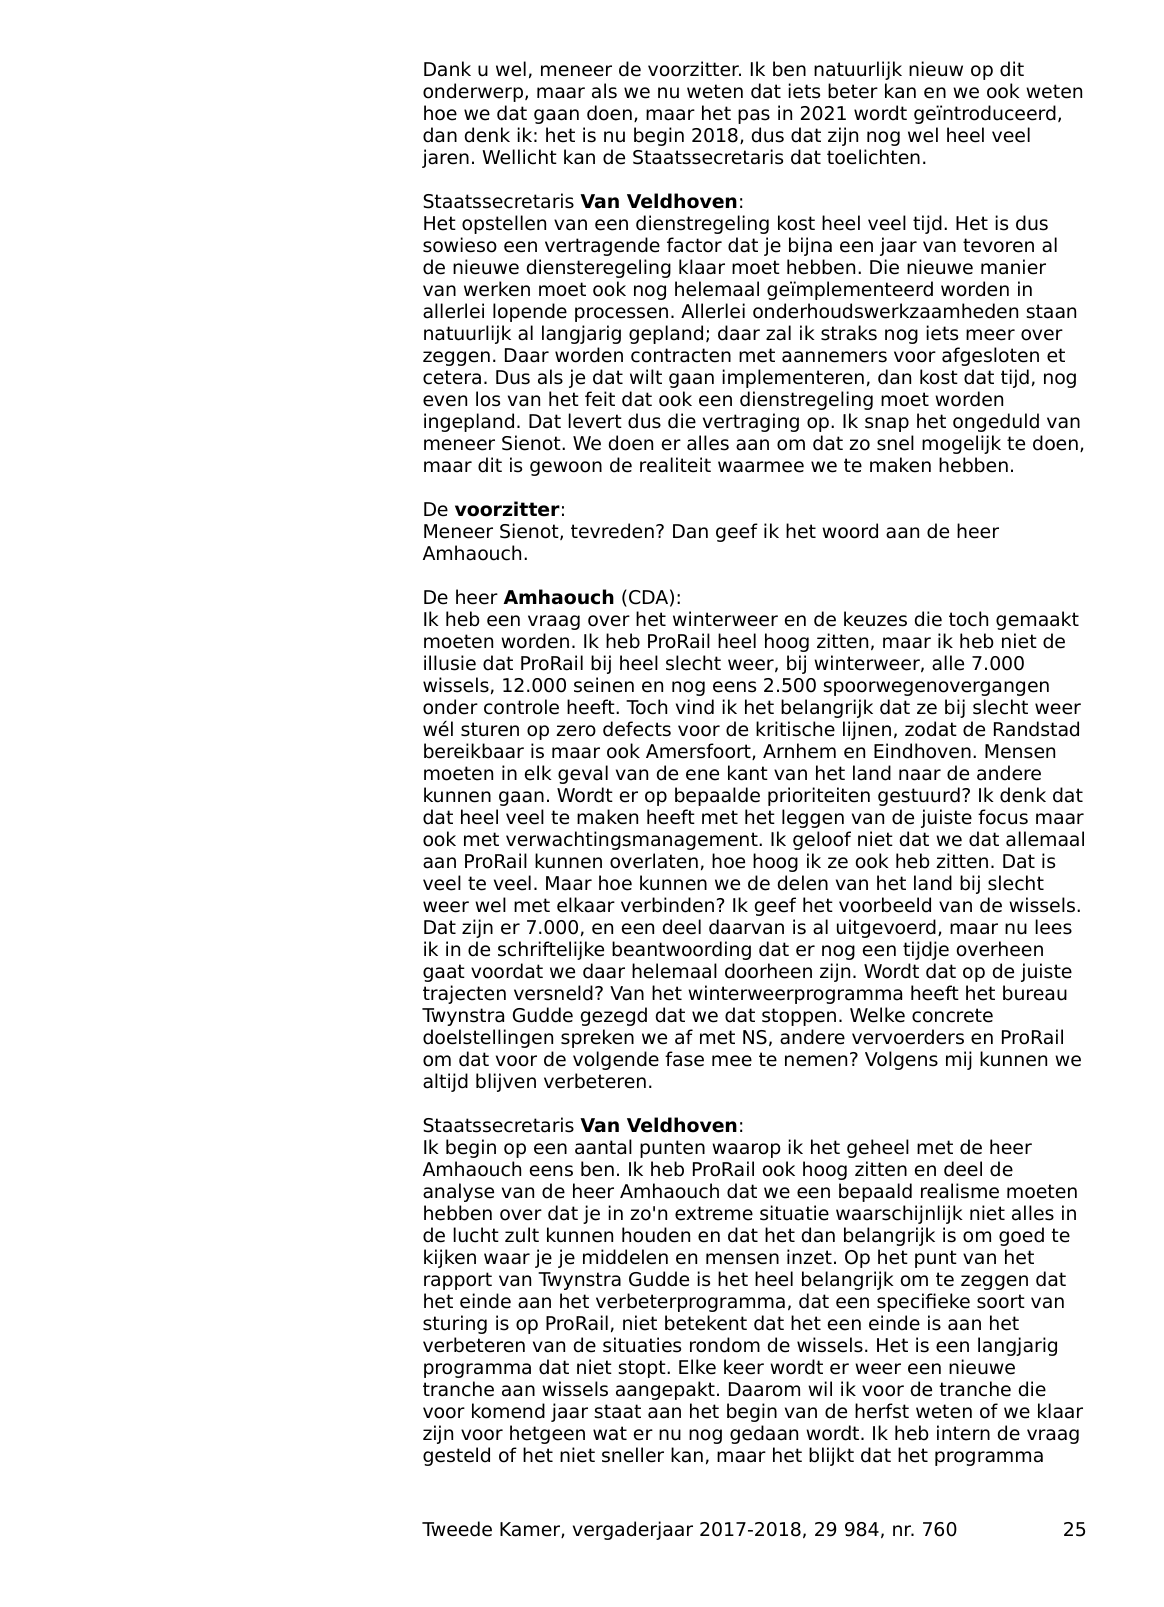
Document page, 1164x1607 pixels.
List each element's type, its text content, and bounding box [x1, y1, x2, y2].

text Meneer Sienot, tevreden? Dan geef ik het woord aan de heer Amhaouch. [422, 521, 1087, 565]
text Dank u wel, meneer de voorzitter. Ik ben natuurlijk nieuw op dit onderwerp, maar als we nu weten dat iets beter kan en we ook weten hoe we dat gaan doen, maar het pas in 2021 wordt geïntroduceerd, dan denk ik: het is nu begin 2018, dus dat zijn nog wel heel veel jaren. Wellicht kan de Staatssecretaris dat toelichten. [422, 59, 1087, 169]
text Staatssecretaris Van Veldhoven: [422, 191, 1087, 213]
text Staatssecretaris Van Veldhoven: [422, 1115, 1087, 1137]
text De voorzitter: [422, 499, 1087, 521]
text Het opstellen van een dienstregeling kost heel veel tijd. Het is dus sowieso een vertragende factor dat je bijna een jaar van tevoren al de nieuwe diensteregeling klaar moet hebben. Die nieuwe manier van werken moet ook nog helemaal geïmplementeerd worden in allerlei lopende processen. Allerlei onderhoudswerkzaamheden staan natuurlijk al langjarig gepland; daar zal ik straks nog iets meer over zeggen. Daar worden contracten met aannemers voor afgesloten et cetera. Dus als je dat wilt gaan implementeren, dan kost dat tijd, nog even los van het feit dat ook een dienstregeling moet worden ingepland. Dat levert dus die vertraging op. Ik snap het ongeduld van meneer Sienot. We doen er alles aan om dat zo snel mogelijk te doen, maar dit is gewoon de realiteit waarmee we te maken hebben. [422, 213, 1087, 477]
text Ik begin op een aantal punten waarop ik het geheel met de heer Amhaouch eens ben. Ik heb ProRail ook hoog zitten en deel de analyse van de heer Amhaouch dat we een bepaald realisme moeten hebben over dat je in zo'n extreme situatie waarschijnlijk niet alles in de lucht zult kunnen houden en dat het dan belangrijk is om goed te kijken waar je je middelen en mensen inzet. Op het punt van het rapport van Twynstra Gudde is het heel belangrijk om te zeggen dat het einde aan het verbeterprogramma, dat een specifieke soort van sturing is op ProRail, niet betekent dat het een einde is aan het verbeteren van de situaties rondom de wissels. Het is een langjarig programma dat niet stopt. Elke keer wordt er weer een nieuwe tranche aan wissels aangepakt. Daarom wil ik voor de tranche die voor komend jaar staat aan het begin van de herfst weten of we klaar zijn voor hetgeen wat er nu nog gedaan wordt. Ik heb intern de vraag gesteld of het niet sneller kan, maar het blijkt dat het programma [422, 1137, 1087, 1467]
text De heer Amhaouch (CDA): [422, 587, 1087, 609]
text Ik heb een vraag over het winterweer en de keuzes die toch gemaakt moeten worden. Ik heb ProRail heel hoog zitten, maar ik heb niet de illusie dat ProRail bij heel slecht weer, bij winterweer, alle 7.000 wissels, 12.000 seinen en nog eens 2.500 spoorwegenovergangen onder controle heeft. Toch vind ik het belangrijk dat ze bij slecht weer wél sturen op zero defects voor de kritische lijnen, zodat de Randstad bereikbaar is maar ook Amersfoort, Arnhem en Eindhoven. Mensen moeten in elk geval van de ene kant van het land naar de andere kunnen gaan. Wordt er op bepaalde prioriteiten gestuurd? Ik denk dat dat heel veel te maken heeft met het leggen van de juiste focus maar ook met verwachtingsmanagement. Ik geloof niet dat we dat allemaal aan ProRail kunnen overlaten, hoe hoog ik ze ook heb zitten. Dat is veel te veel. Maar hoe kunnen we de delen van het land bij slecht weer wel met elkaar verbinden? Ik geef het voorbeeld van de wissels. Dat zijn er 7.000, en een deel daarvan is al uitgevoerd, maar nu lees ik in de schriftelijke beantwoording dat er nog een tijdje overheen gaat voordat we daar helemaal doorheen zijn. Wordt dat op de juiste trajecten versneld? Van het winterweerprogramma heeft het bureau Twynstra Gudde gezegd dat we dat stoppen. Welke concrete doelstellingen spreken we af met NS, andere vervoerders en ProRail om dat voor de volgende fase mee te nemen? Volgens mij kunnen we altijd blijven verbeteren. [422, 609, 1087, 1093]
